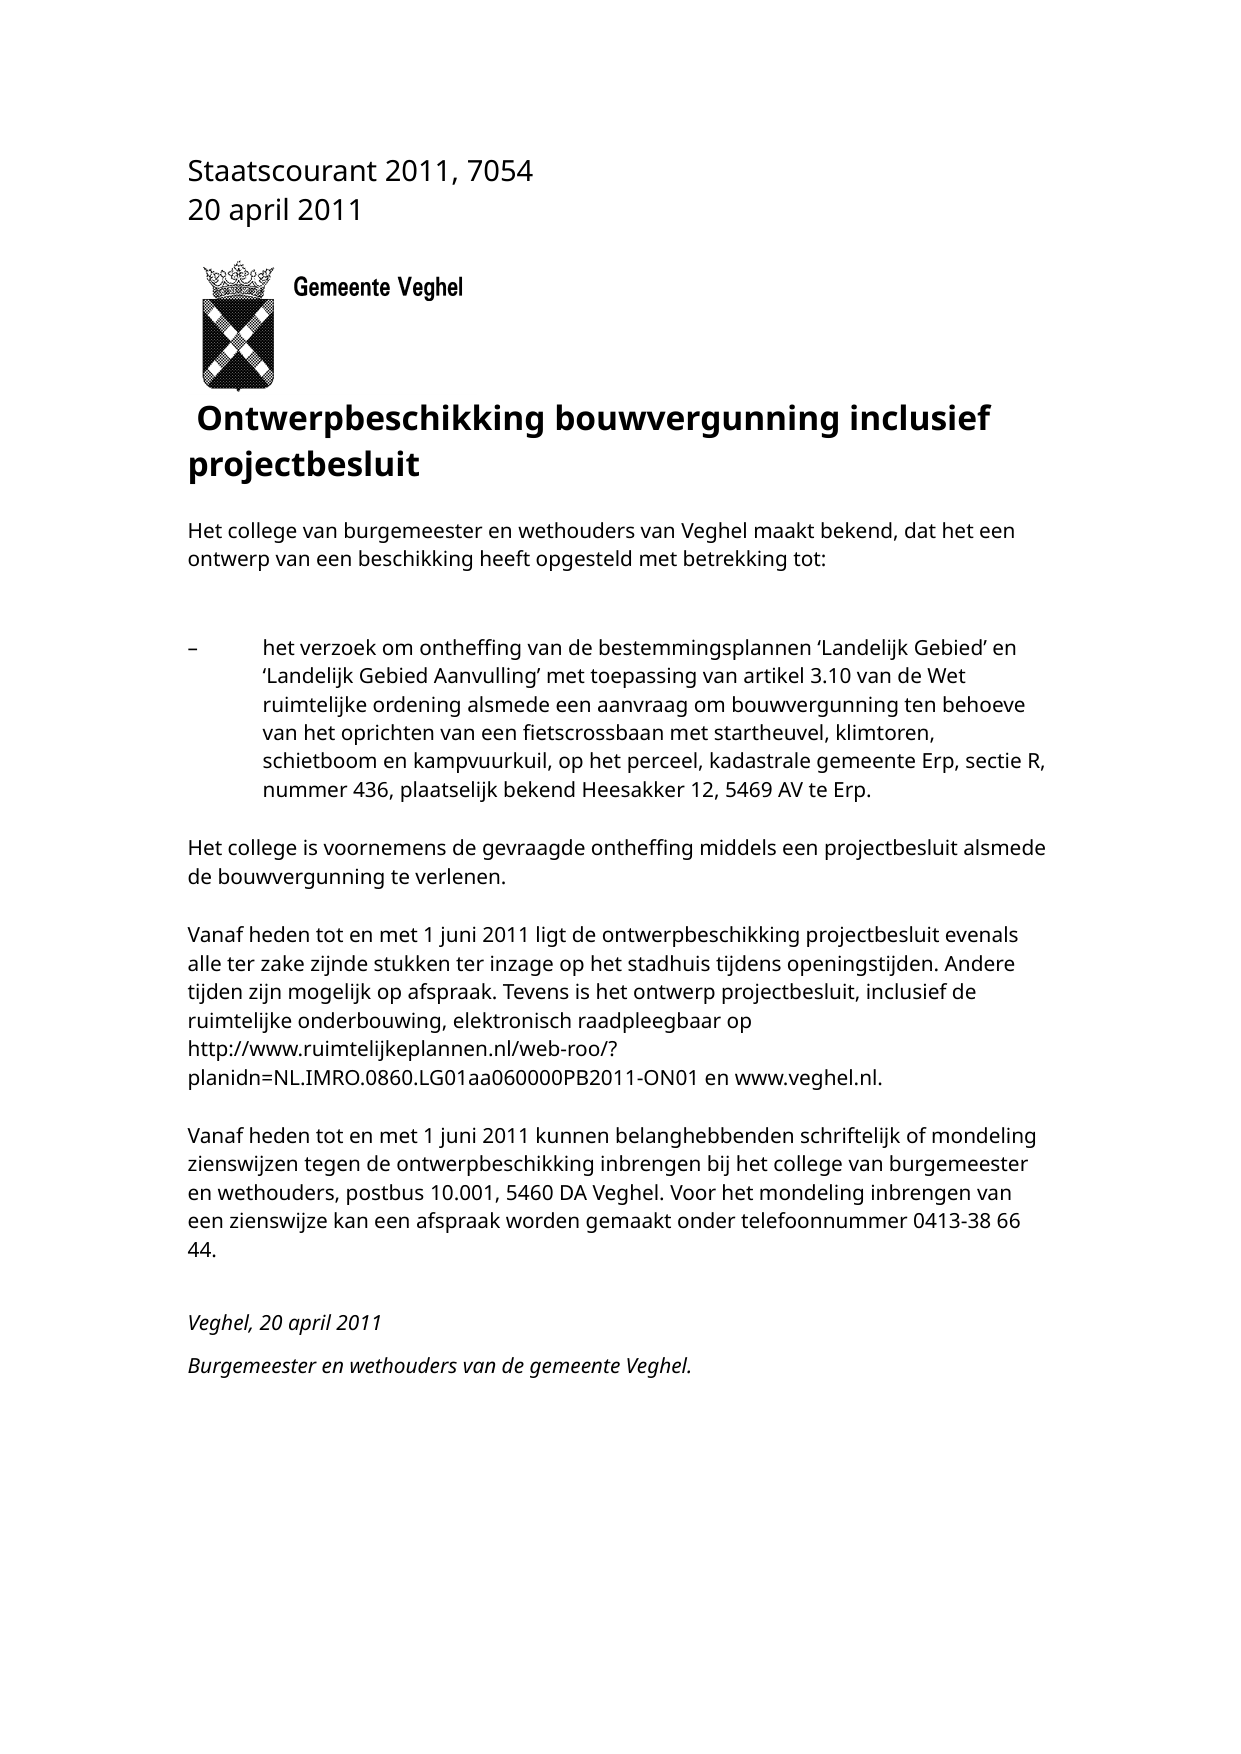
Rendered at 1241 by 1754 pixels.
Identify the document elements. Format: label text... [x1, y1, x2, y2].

text Veghel, 20 april 2011 [187, 1308, 1053, 1337]
text Vanaf heden tot en met 1 juni 2011 ligt de ontwerpbeschikking projectbesluit evenals alle ter zake zijnde stukken ter inzage op het stadhuis tijdens openingstijden. Andere tijden zijn mogelijk op afspraak. Tevens is het ontwerp projectbesluit, inclusief de ruimtelijke onderbouwing, elektronisch raadpleegbaar op http://www.ruimtelijkeplannen.nl/web-roo/?planidn=NL.IMRO.0860.LG01aa060000PB2011-ON01 en www.veghel.nl. [187, 920, 1053, 1091]
text Burgemeester en wethouders van de gemeente Veghel. [187, 1352, 1053, 1380]
text Staatscourant 2011, 7054 [187, 150, 1053, 190]
text Het college van burgemeester en wethouders van Veghel maakt bekend, dat het een ontwerp van een beschikking heeft opgesteld met betrekking tot: [187, 516, 1053, 573]
text 20 april 2011 [187, 190, 1053, 229]
picture [187, 258, 477, 395]
list het verzoek om ontheffing van de bestemmingsplannen ‘Landelijk Gebied’ en ‘Landelijk Gebied Aanvulling’ met toepassing van artikel 3.10 van de Wet ruimtelijke ordening alsmede een aanvraag om bouwvergunning ten behoeve van het oprichten van een fietscrossbaan met startheuvel, klimtoren, schietboom en kampvuurkuil, op het perceel, kadastrale gemeente Erp, sectie R, nummer 436, plaatselijk bekend Heesakker 12, 5469 AV te Erp. [187, 633, 1053, 803]
text Vanaf heden tot en met 1 juni 2011 kunnen belanghebbenden schriftelijk of mondeling zienswijzen tegen de ontwerpbeschikking inbrengen bij het college van burgemeester en wethouders, postbus 10.001, 5460 DA Veghel. Voor het mondeling inbrengen van een zienswijze kan een afspraak worden gemaakt onder telefoonnummer 0413-38 66 44. [187, 1121, 1053, 1263]
subtitle Ontwerpbeschikking bouwvergunning inclusief projectbesluit [187, 271, 1053, 486]
text Het college is voornemens de gevraagde ontheffing middels een projectbesluit alsmede de bouwvergunning te verlenen. [187, 833, 1053, 890]
